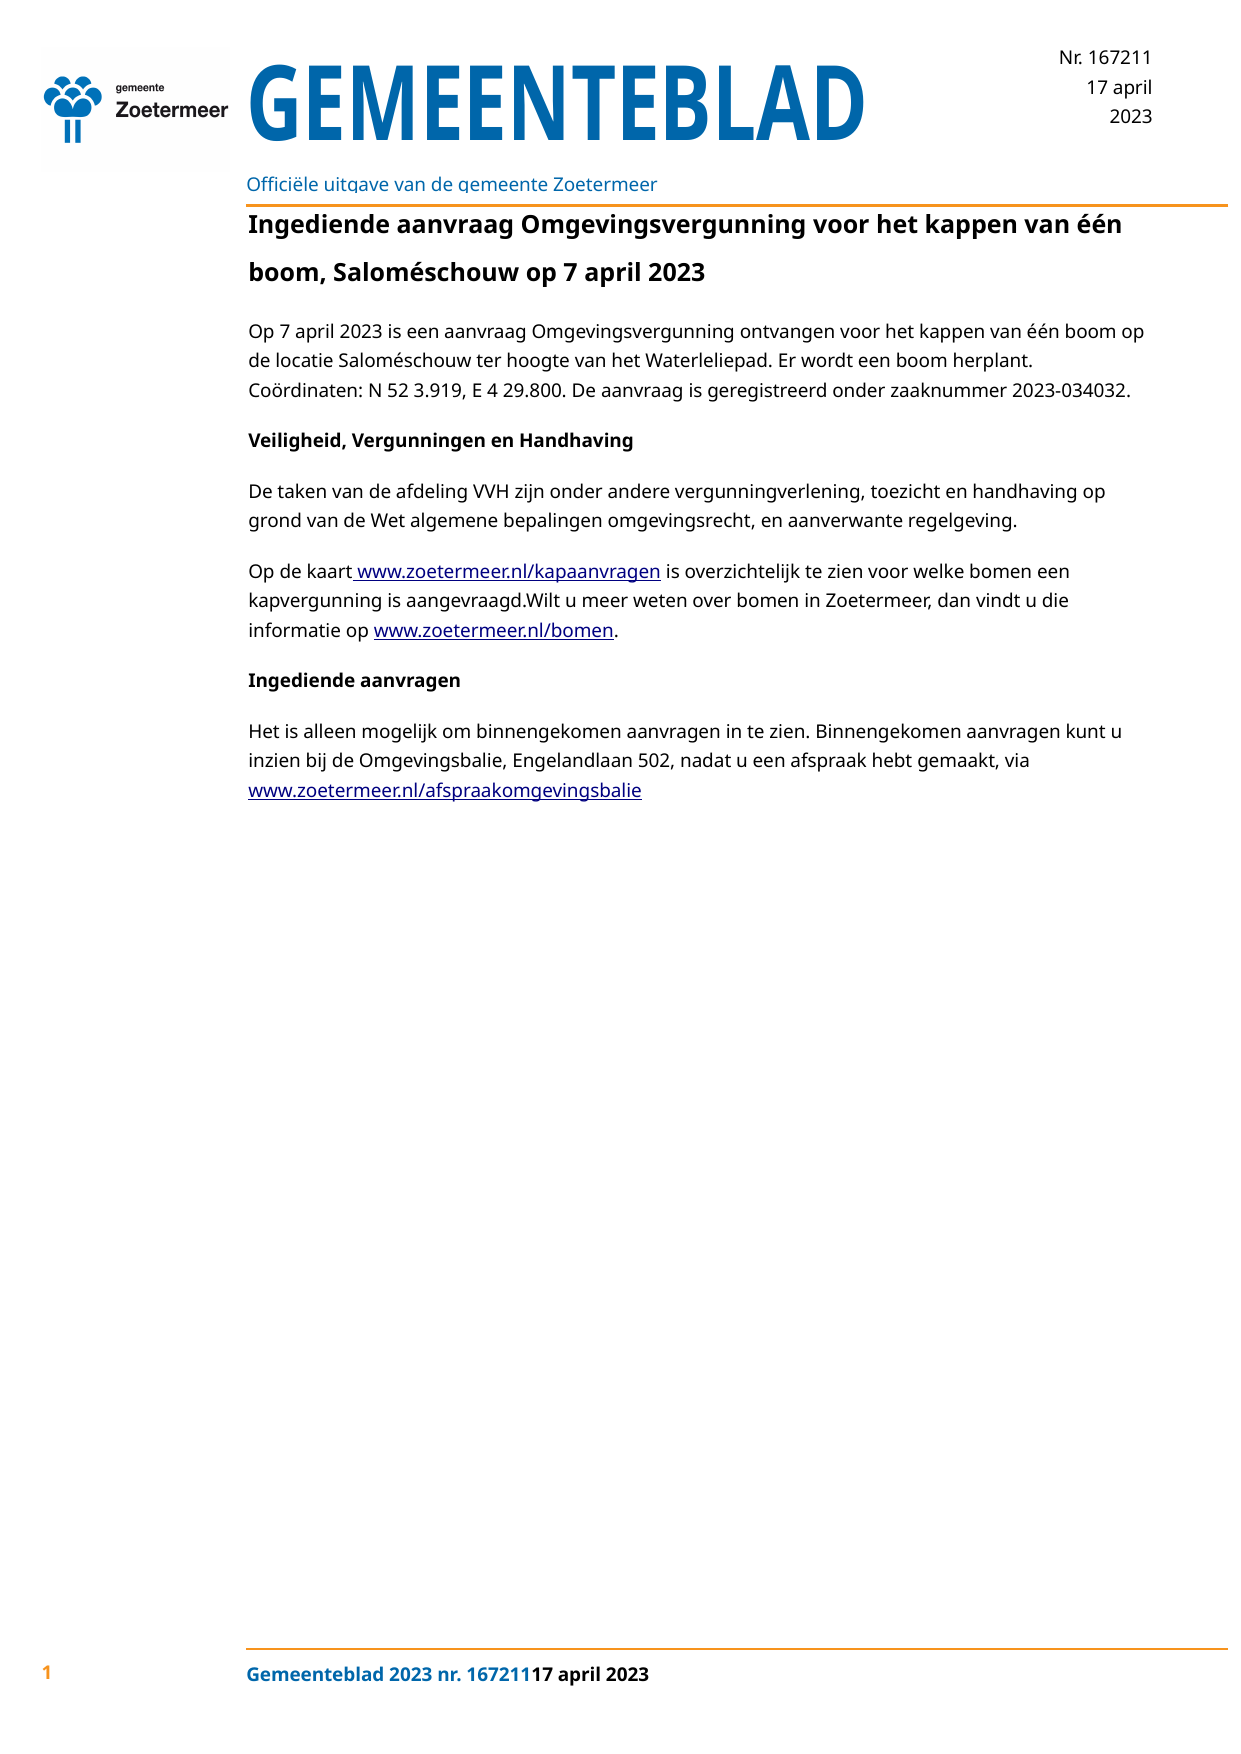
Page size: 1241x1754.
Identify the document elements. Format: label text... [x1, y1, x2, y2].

text Op de kaart www.zoetermeer.nl/kapaanvragen is overzichtelijk te zien voor welke bomen een kapvergunning is aangevraagd.Wilt u meer weten over bomen in Zoetermeer, dan vindt u die informatie op www.zoetermeer.nl/bomen. [248, 558, 1152, 643]
text Het is alleen mogelijk om binnengekomen aanvragen in te zien. Binnengekomen aanvragen kunt u inzien bij de Omgevingsbalie, Engelandlaan 502, nadat u een afspraak hebt gemaakt, via www.zoetermeer.nl/afspraakomgevingsbalie [248, 718, 1152, 803]
text Ingediende aanvraag Omgevingsvergunning voor het kappen van één boom, Saloméschouw op 7 april 2023 [248, 207, 1152, 288]
text Ingediende aanvragen [248, 667, 1152, 693]
text Veiligheid, Vergunningen en Handhaving [248, 427, 1152, 453]
picture [41, 47, 231, 172]
text De taken van de afdeling VVH zijn onder andere vergunningverlening, toezicht en handhaving op grond van de Wet algemene bepalingen omgevingsrecht, en aanverwante regelgeving. [248, 478, 1152, 533]
text Op 7 april 2023 is een aanvraag Omgevingsvergunning ontvangen voor het kappen van één boom op de locatie Saloméschouw ter hoogte van het Waterleliepad. Er wordt een boom herplant. Coördinaten: N 52 3.919, E 4 29.800. De aanvraag is geregistreerd onder zaaknummer 2023-034032. [248, 318, 1152, 403]
